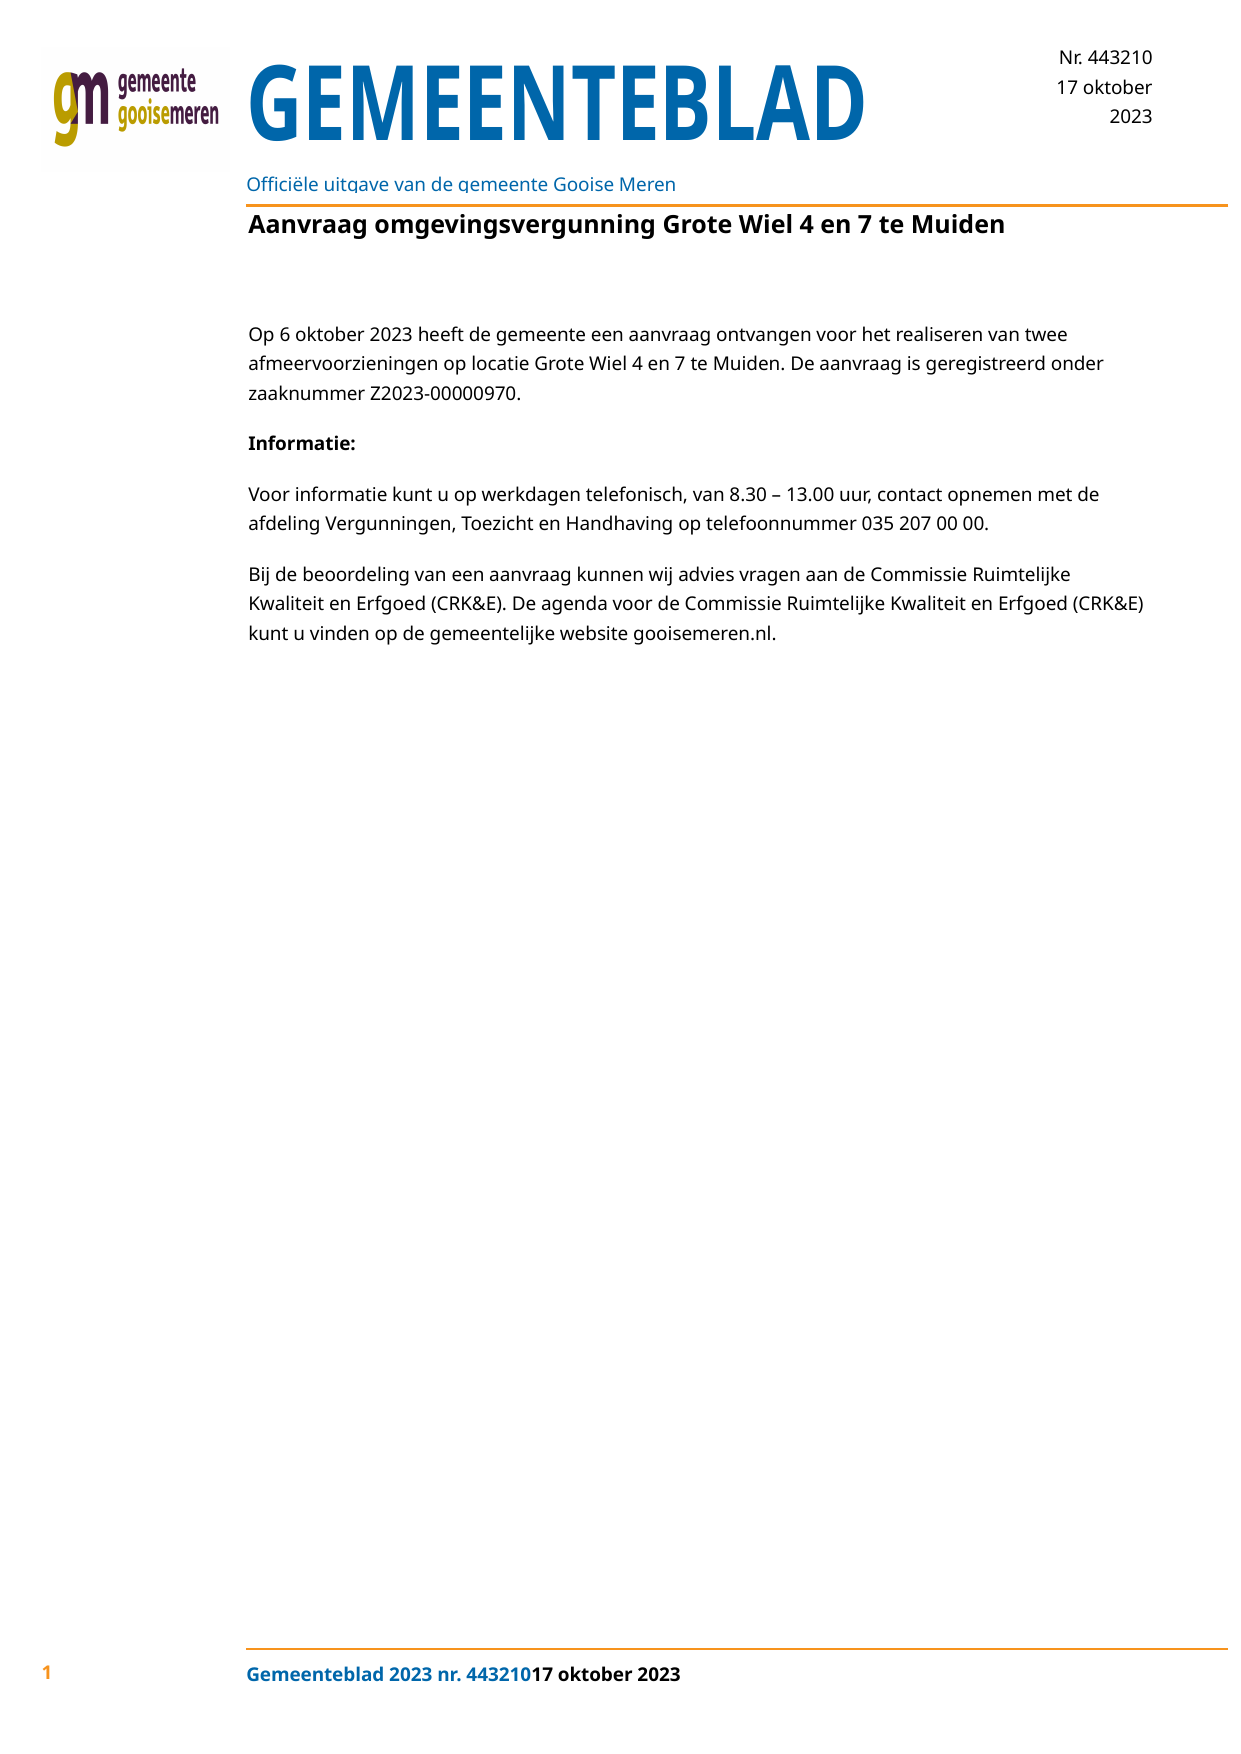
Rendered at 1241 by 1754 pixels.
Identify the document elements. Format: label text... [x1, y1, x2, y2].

text Voor informatie kunt u op werkdagen telefonisch, van 8.30 – 13.00 uur, contact opnemen met de afdeling Vergunningen, Toezicht en Handhaving op telefoonnummer 035 207 00 00. [248, 481, 1152, 536]
text Op 6 oktober 2023 heeft de gemeente een aanvraag ontvangen voor het realiseren van twee afmeervoorzieningen op locatie Grote Wiel 4 en 7 te Muiden. De aanvraag is geregistreerd onder zaaknummer Z2023-00000970. [248, 321, 1152, 406]
text Aanvraag omgevingsvergunning Grote Wiel 4 en 7 te Muiden [248, 207, 1152, 241]
picture [41, 47, 231, 172]
text Informatie: [248, 430, 1152, 456]
text Bij de beoordeling van een aanvraag kunnen wij advies vragen aan de Commissie Ruimtelijke Kwaliteit en Erfgoed (CRK&E). De agenda voor de Commissie Ruimtelijke Kwaliteit en Erfgoed (CRK&E) kunt u vinden op de gemeentelijke website gooisemeren.nl. [248, 561, 1152, 646]
